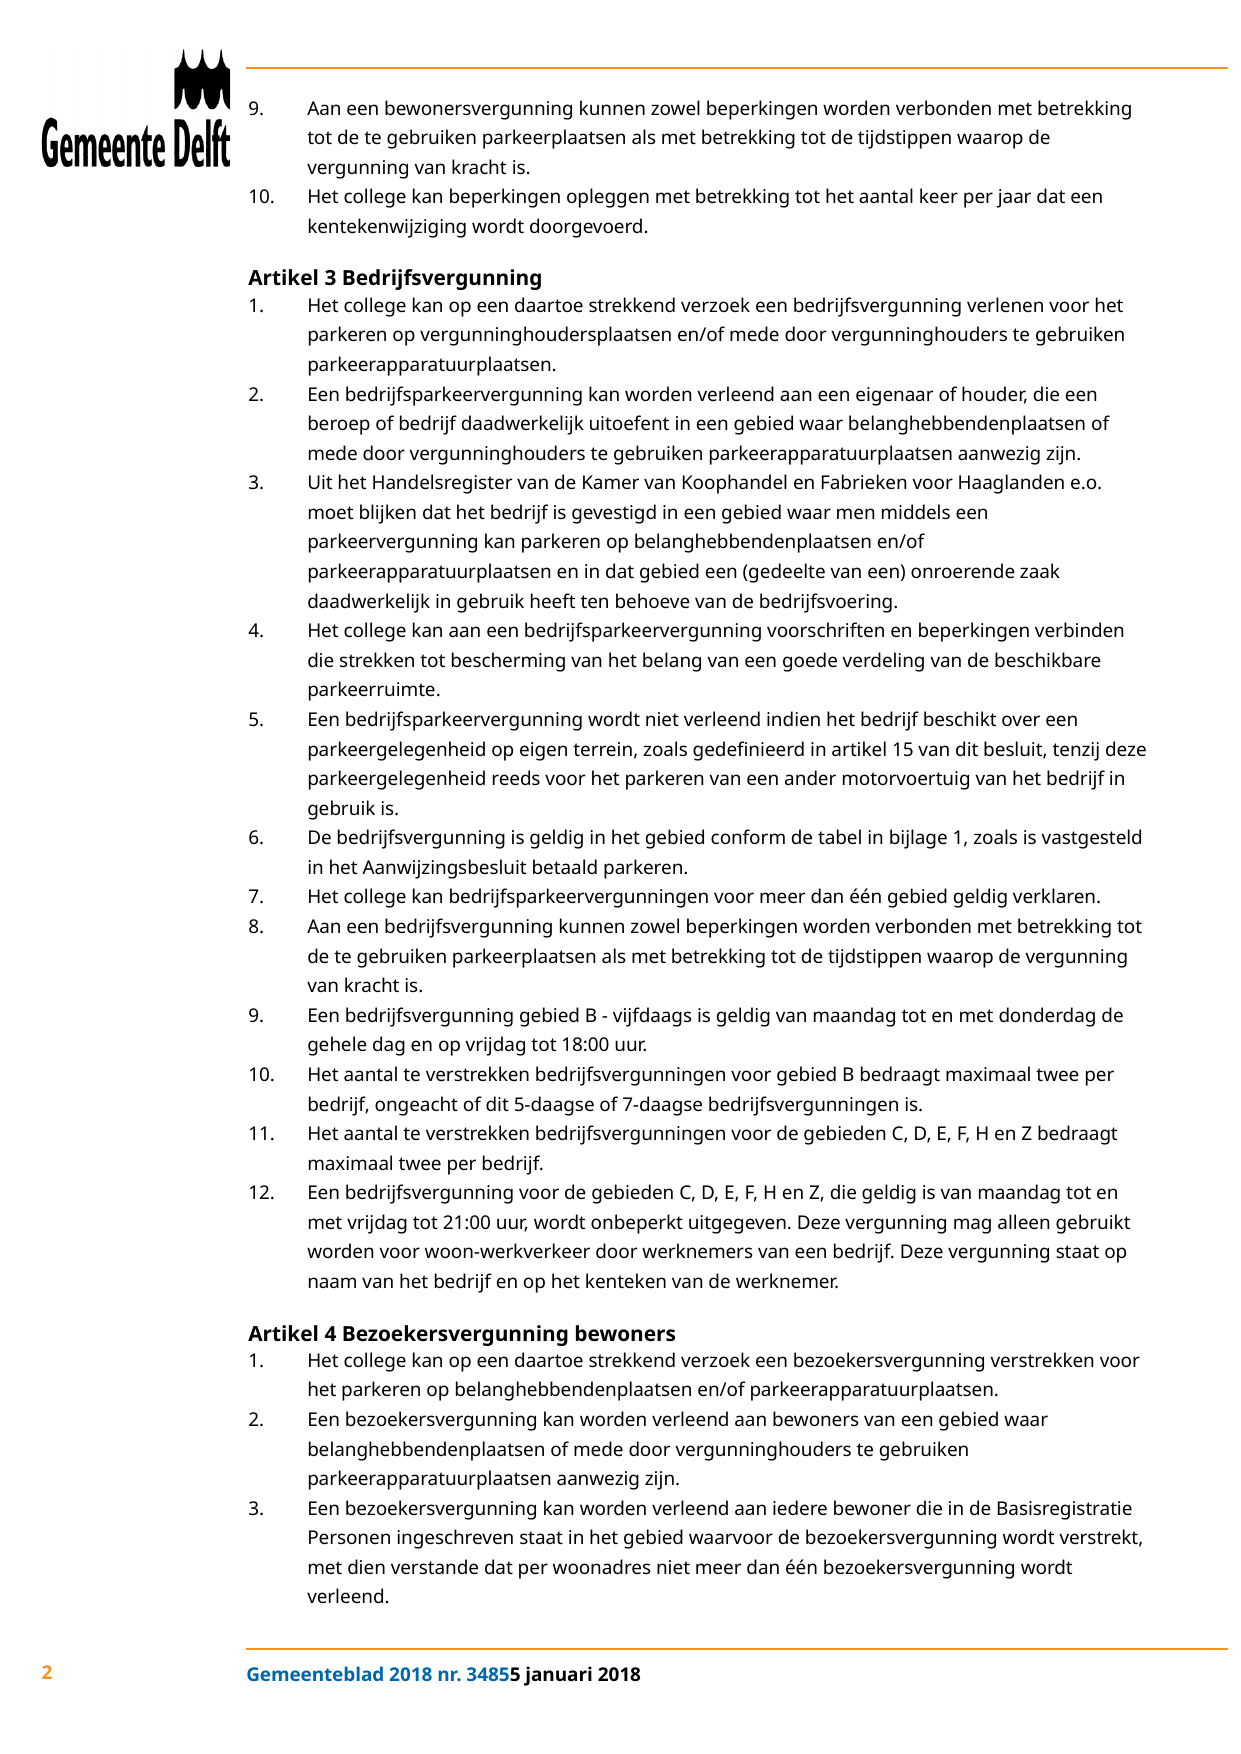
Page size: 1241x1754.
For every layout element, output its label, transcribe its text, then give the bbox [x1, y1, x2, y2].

list Aan een bewonersvergunning kunnen zowel beperkingen worden verbonden met betrekking tot de te gebruiken parkeerplaatsen als met betrekking tot de tijdstippen waarop de vergunning van kracht is. [248, 95, 1152, 180]
list Een bedrijfsvergunning voor de gebieden C, D, E, F, H en Z, die geldig is van maandag tot en met vrijdag tot 21:00 uur, wordt onbeperkt uitgegeven. Deze vergunning mag alleen gebruikt worden voor woon-werkverkeer door werknemers van een bedrijf. Deze vergunning staat op naam van het bedrijf en op het kenteken van de werknemer. [248, 1179, 1152, 1294]
list Een bedrijfsparkeervergunning wordt niet verleend indien het bedrijf beschikt over een parkeergelegenheid op eigen terrein, zoals gedefinieerd in artikel 15 van dit besluit, tenzij deze parkeergelegenheid reeds voor het parkeren van een ander motorvoertuig van het bedrijf in gebruik is. [248, 706, 1152, 821]
list Aan een bedrijfsvergunning kunnen zowel beperkingen worden verbonden met betrekking tot de te gebruiken parkeerplaatsen als met betrekking tot de tijdstippen waarop de vergunning van kracht is. [248, 913, 1152, 998]
list Het aantal te verstrekken bedrijfsvergunningen voor gebied B bedraagt maximaal twee per bedrijf, ongeacht of dit 5-daagse of 7-daagse bedrijfsvergunningen is. [248, 1061, 1152, 1116]
list Het college kan op een daartoe strekkend verzoek een bedrijfsvergunning verlenen voor het parkeren op vergunninghoudersplaatsen en/of mede door vergunninghouders te gebruiken parkeerapparatuurplaatsen. [248, 292, 1152, 377]
picture [41, 47, 231, 172]
list Het college kan bedrijfsparkeervergunningen voor meer dan één gebied geldig verklaren. [248, 884, 1152, 909]
list Een bedrijfsvergunning gebied B - vijfdaags is geldig van maandag tot en met donderdag de gehele dag en op vrijdag tot 18:00 uur. [248, 1002, 1152, 1057]
text Artikel 4 Bezoekersvergunning bewoners [248, 1319, 1152, 1347]
list Een bezoekersvergunning kan worden verleend aan iedere bewoner die in de Basisregistratie Personen ingeschreven staat in het gebied waarvoor de bezoekersvergunning wordt verstrekt, met dien verstande dat per woonadres niet meer dan één bezoekersvergunning wordt verleend. [248, 1495, 1152, 1609]
list Uit het Handelsregister van de Kamer van Koophandel en Fabrieken voor Haaglanden e.o. moet blijken dat het bedrijf is gevestigd in een gebied waar men middels een parkeervergunning kan parkeren op belanghebbendenplaatsen en/of parkeerapparatuurplaatsen en in dat gebied een (gedeelte van een) onroerende zaak daadwerkelijk in gebruik heeft ten behoeve van de bedrijfsvoering. [248, 469, 1152, 613]
list Het college kan beperkingen opleggen met betrekking tot het aantal keer per jaar dat een kentekenwijziging wordt doorgevoerd. [248, 183, 1152, 239]
list Een bedrijfsparkeervergunning kan worden verleend aan een eigenaar of houder, die een beroep of bedrijf daadwerkelijk uitoefent in een gebied waar belanghebbendenplaatsen of mede door vergunninghouders te gebruiken parkeerapparatuurplaatsen aanwezig zijn. [248, 381, 1152, 466]
list Het aantal te verstrekken bedrijfsvergunningen voor de gebieden C, D, E, F, H en Z bedraagt maximaal twee per bedrijf. [248, 1120, 1152, 1176]
list Het college kan aan een bedrijfsparkeervergunning voorschriften en beperkingen verbinden die strekken tot bescherming van het belang van een goede verdeling van de beschikbare parkeerruimte. [248, 617, 1152, 702]
list Een bezoekersvergunning kan worden verleend aan bewoners van een gebied waar belanghebbendenplaatsen of mede door vergunninghouders te gebruiken parkeerapparatuurplaatsen aanwezig zijn. [248, 1406, 1152, 1491]
list De bedrijfsvergunning is geldig in het gebied conform de tabel in bijlage 1, zoals is vastgesteld in het Aanwijzingsbesluit betaald parkeren. [248, 824, 1152, 880]
text Artikel 3 Bedrijfsvergunning [248, 263, 1152, 292]
list Het college kan op een daartoe strekkend verzoek een bezoekersvergunning verstrekken voor het parkeren op belanghebbendenplaatsen en/of parkeerapparatuurplaatsen. [248, 1347, 1152, 1402]
